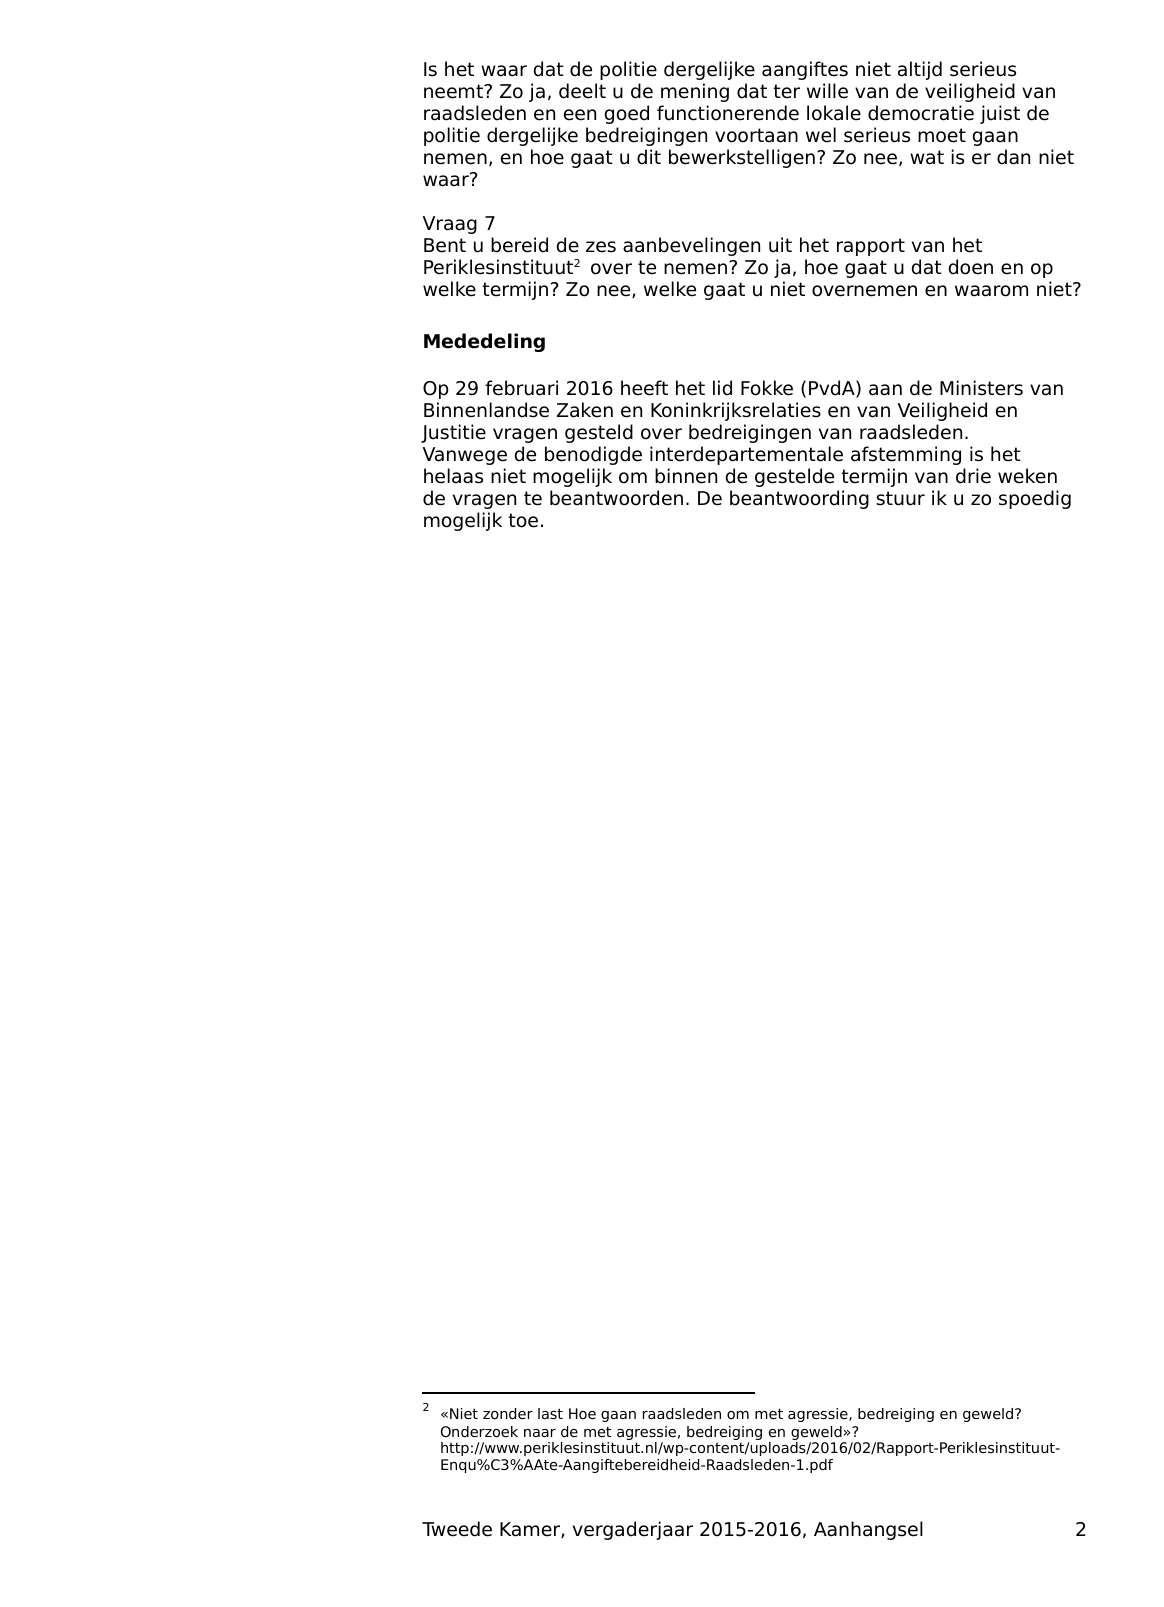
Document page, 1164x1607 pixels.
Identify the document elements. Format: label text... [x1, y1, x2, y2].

text Is het waar dat de politie dergelijke aangiftes niet altijd serieus neemt? Zo ja, deelt u de mening dat ter wille van de veiligheid van raadsleden en een goed functionerende lokale democratie juist de politie dergelijke bedreigingen voortaan wel serieus moet gaan nemen, en hoe gaat u dit bewerkstelligen? Zo nee, wat is er dan niet waar? [422, 59, 1087, 191]
subtitle Mededeling [422, 331, 1087, 353]
text «Niet zonder last Hoe gaan raadsleden om met agressie, bedreiging en geweld? Onderzoek naar de met agressie, bedreiging en geweld»? http://www.periklesinstituut.nl/wp-content/uploads/2016/02/Rapport-Periklesinstituut-Enqu%C3%AAte-Aangiftebereidheid-Raadsleden-1.pdf [422, 1402, 1087, 1474]
text Bent u bereid de zes aanbevelingen uit het rapport van het Periklesinstituut over te nemen? Zo ja, hoe gaat u dat doen en op welke termijn? Zo nee, welke gaat u niet overnemen en waarom niet? [422, 235, 1087, 301]
text Op 29 februari 2016 heeft het lid Fokke (PvdA) aan de Ministers van Binnenlandse Zaken en Koninkrijksrelaties en van Veiligheid en Justitie vragen gesteld over bedreigingen van raadsleden. [422, 378, 1087, 444]
text Vraag 7 [422, 213, 1087, 235]
text Vanwege de benodigde interdepartementale afstemming is het helaas niet mogelijk om binnen de gestelde termijn van drie weken de vragen te beantwoorden. De beantwoording stuur ik u zo spoedig mogelijk toe. [422, 444, 1087, 532]
